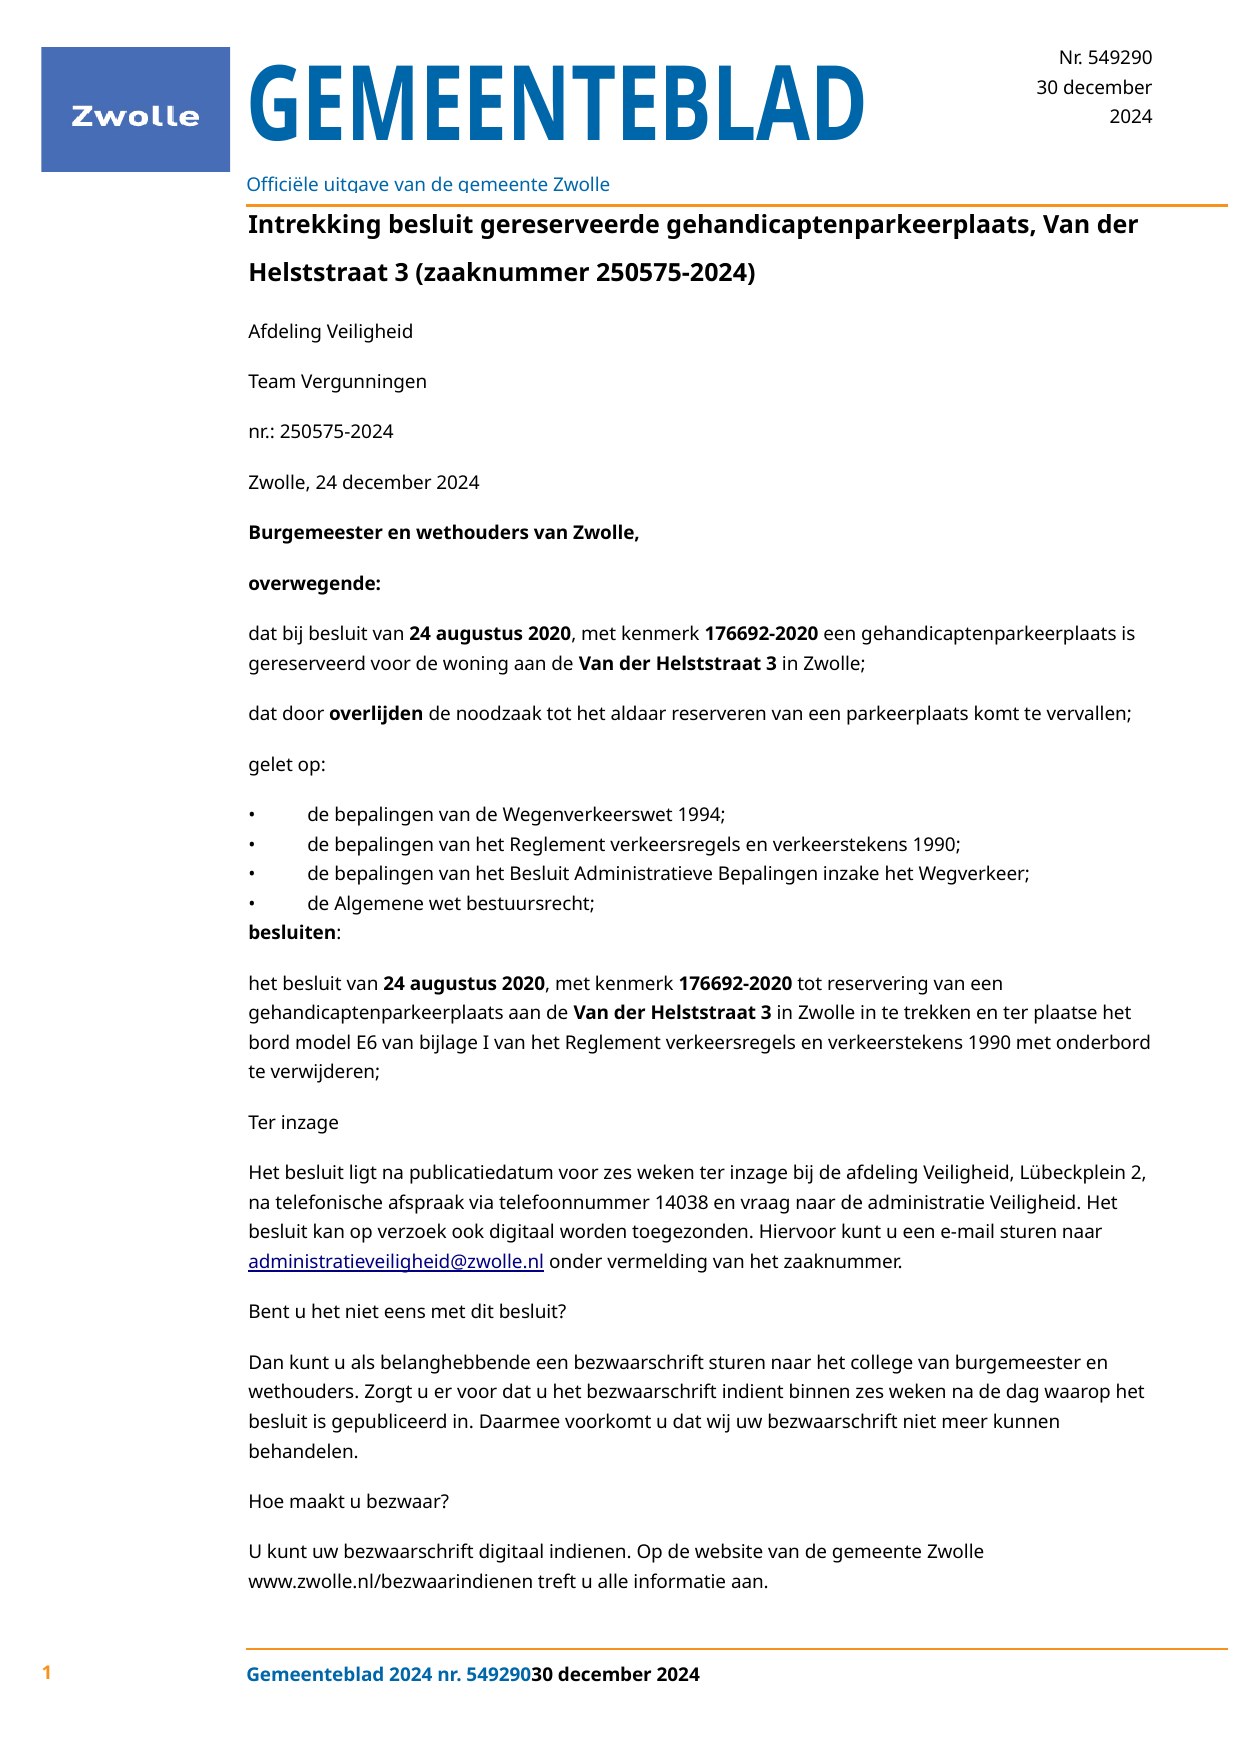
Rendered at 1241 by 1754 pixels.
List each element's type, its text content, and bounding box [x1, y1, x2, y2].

text overwegende: [248, 570, 1152, 596]
text Afdeling Veiligheid [248, 318, 1152, 344]
picture [41, 47, 231, 172]
text besluiten: [248, 919, 1152, 945]
text dat door overlijden de noodzaak tot het aldaar reserveren van een parkeerplaats komt te vervallen; [248, 700, 1152, 726]
text gelet op: [248, 751, 1152, 777]
text Team Vergunningen [248, 368, 1152, 394]
list de bepalingen van het Besluit Administratieve Bepalingen inzake het Wegverkeer; [248, 860, 1152, 886]
text Intrekking besluit gereserveerde gehandicaptenparkeerplaats, Van der Helststraat 3 (zaaknummer 250575-2024) [248, 207, 1152, 288]
text Het besluit ligt na publicatiedatum voor zes weken ter inzage bij de afdeling Veiligheid, Lübeckplein 2, na telefonische afspraak via telefoonnummer 14038 en vraag naar de administratie Veiligheid. Het besluit kan op verzoek ook digitaal worden toegezonden. Hiervoor kunt u een e-mail sturen naar administratieveiligheid@zwolle.nl onder vermelding van het zaaknummer. [248, 1159, 1152, 1274]
text dat bij besluit van 24 augustus 2020, met kenmerk 176692-2020 een gehandicaptenparkeerplaats is gereserveerd voor de woning aan de Van der Helststraat 3 in Zwolle; [248, 620, 1152, 676]
list de Algemene wet bestuursrecht; [248, 890, 1152, 916]
text Burgemeester en wethouders van Zwolle, [248, 519, 1152, 545]
text Bent u het niet eens met dit besluit? [248, 1299, 1152, 1324]
text Zwolle, 24 december 2024 [248, 469, 1152, 495]
text U kunt uw bezwaarschrift digitaal indienen. Op de website van de gemeente Zwolle www.zwolle.nl/bezwaarindienen treft u alle informatie aan. [248, 1539, 1152, 1594]
text Ter inzage [248, 1109, 1152, 1135]
text Hoe maakt u bezwaar? [248, 1488, 1152, 1514]
text het besluit van 24 augustus 2020, met kenmerk 176692-2020 tot reservering van een gehandicaptenparkeerplaats aan de Van der Helststraat 3 in Zwolle in te trekken en ter plaatse het bord model E6 van bijlage I van het Reglement verkeersregels en verkeerstekens 1990 met onderbord te verwijderen; [248, 970, 1152, 1084]
text nr.: 250575-2024 [248, 419, 1152, 444]
list de bepalingen van de Wegenverkeerswet 1994; [248, 801, 1152, 827]
text Dan kunt u als belanghebbende een bezwaarschrift sturen naar het college van burgemeester en wethouders. Zorgt u er voor dat u het bezwaarschrift indient binnen zes weken na de dag waarop het besluit is gepubliceerd in. Daarmee voorkomt u dat wij uw bezwaarschrift niet meer kunnen behandelen. [248, 1349, 1152, 1464]
list de bepalingen van het Reglement verkeersregels en verkeerstekens 1990; [248, 831, 1152, 857]
